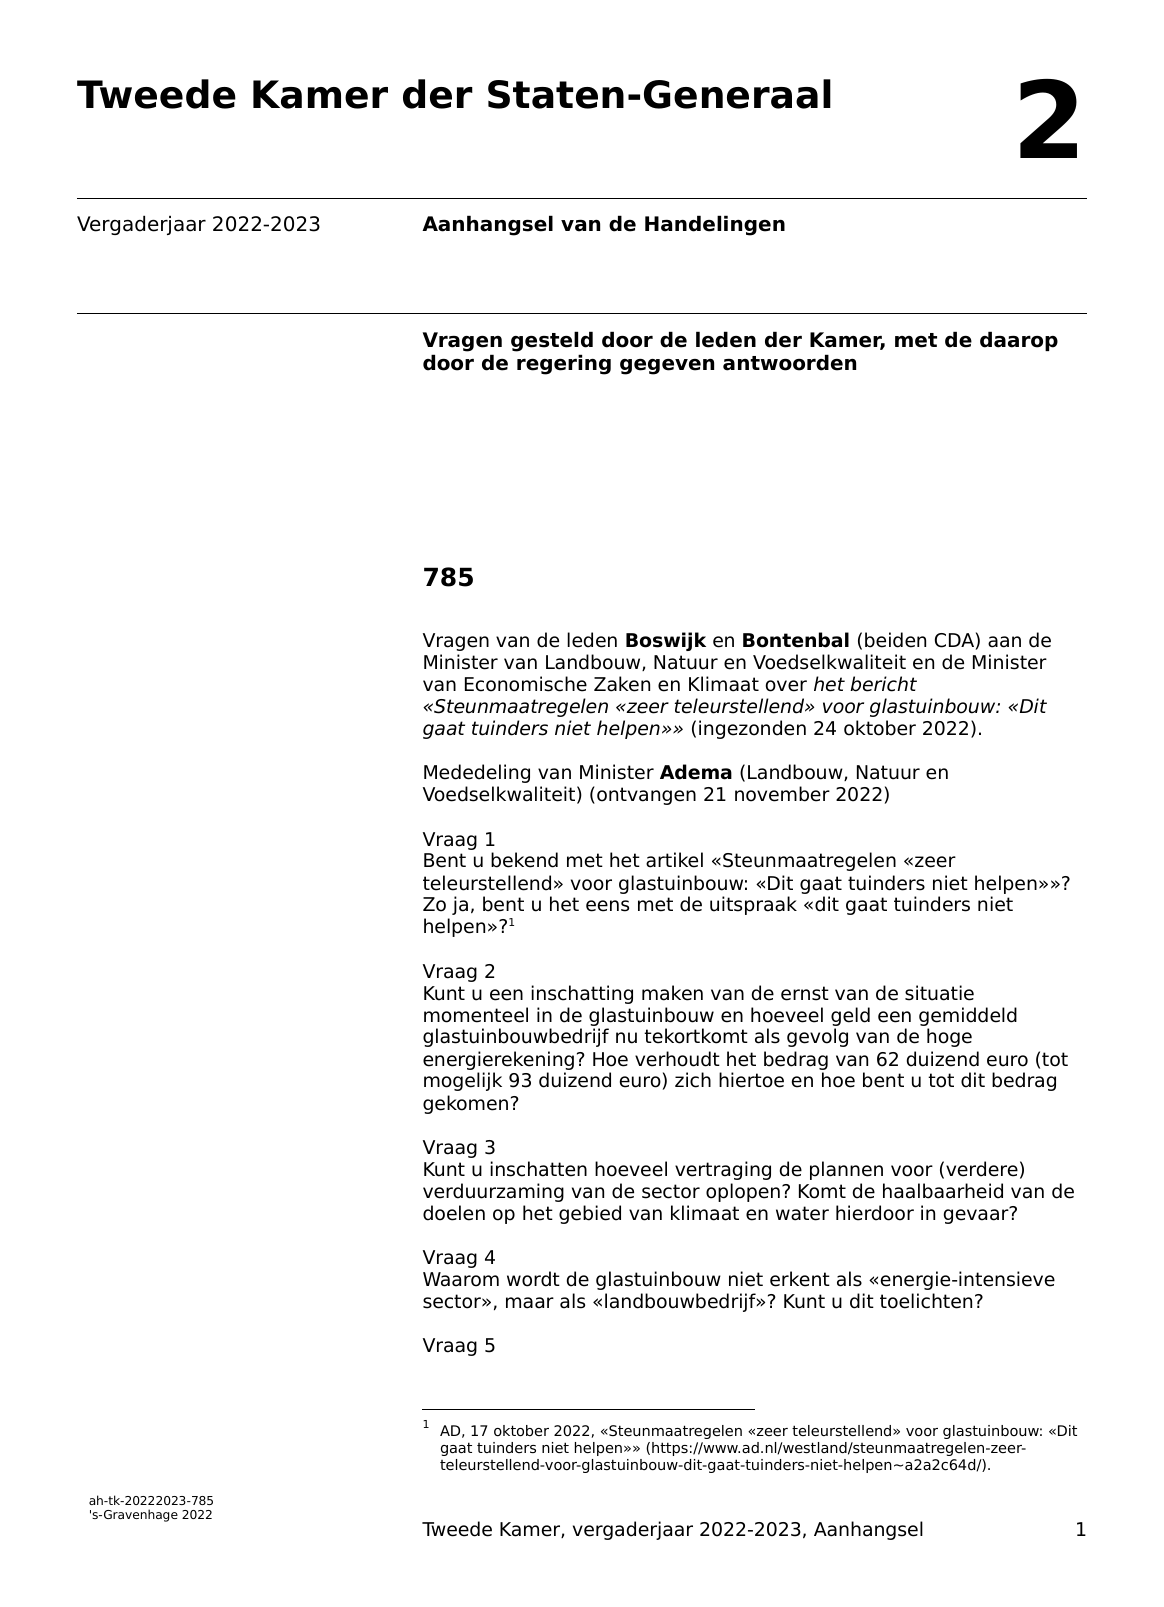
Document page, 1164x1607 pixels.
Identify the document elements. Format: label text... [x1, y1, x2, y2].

text Vragen van de leden Boswijk en Bontenbal (beiden CDA) aan de Minister van Landbouw, Natuur en Voedselkwaliteit en de Minister van Economische Zaken en Klimaat over het bericht «Steunmaatregelen «zeer teleurstellend» voor glastuinbouw: «Dit gaat tuinders niet helpen»» (ingezonden 24 oktober 2022). [422, 630, 1087, 740]
table_header Tweede Kamer der Staten-Generaal [77, 59, 886, 198]
text Vraag 2 [422, 961, 1087, 982]
table_cell [77, 314, 422, 375]
text Waarom wordt de glastuinbouw niet erkent als «energie-intensieve sector», maar als «landbouwbedrijf»? Kunt u dit toelichten? [422, 1269, 1087, 1313]
text Vraag 4 [422, 1247, 1087, 1269]
text AD, 17 oktober 2022, «Steunmaatregelen «zeer teleurstellend» voor glastuinbouw: «Dit gaat tuinders niet helpen»» (https://www.ad.nl/westland/steunmaatregelen-zeer-teleurstellend-voor-glastuinbouw-dit-gaat-tuinders-niet-helpen~a2a2c64d/). [422, 1418, 1087, 1474]
table_cell Vergaderjaar 2022-2023 [77, 199, 422, 313]
text Kunt u een inschatting maken van de ernst van de situatie momenteel in de glastuinbouw en hoeveel geld een gemiddeld glastuinbouwbedrijf nu tekortkomt als gevolg van de hoge energierekening? Hoe verhoudt het bedrag van 62 duizend euro (tot mogelijk 93 duizend euro) zich hiertoe en hoe bent u tot dit bedrag gekomen? [422, 982, 1087, 1114]
text Kunt u inschatten hoeveel vertraging de plannen voor (verdere) verduurzaming van de sector oplopen? Komt de haalbaarheid van de doelen op het gebied van klimaat en water hierdoor in gevaar? [422, 1158, 1087, 1224]
text Vraag 3 [422, 1137, 1087, 1158]
text 785 [422, 563, 1087, 592]
text Vraag 5 [422, 1335, 1087, 1357]
text 's-Gravenhage 2022 [88, 1508, 323, 1522]
table_cell Aanhangsel van de Handelingen [422, 199, 1087, 313]
table_header 2 [886, 59, 1087, 198]
text Bent u bekend met het artikel «Steunmaatregelen «zeer teleurstellend» voor glastuinbouw: «Dit gaat tuinders niet helpen»»? Zo ja, bent u het eens met de uitspraak «dit gaat tuinders niet helpen»? [422, 850, 1087, 938]
text ah-tk-20222023-785 [88, 1494, 323, 1508]
table_cell Vragen gesteld door de leden der Kamer, met de daarop door de regering gegeven antwoorden [422, 314, 1087, 375]
text Mededeling van Minister Adema (Landbouw, Natuur en Voedselkwaliteit) (ontvangen 21 november 2022) [422, 762, 1087, 806]
text Vraag 1 [422, 828, 1087, 850]
